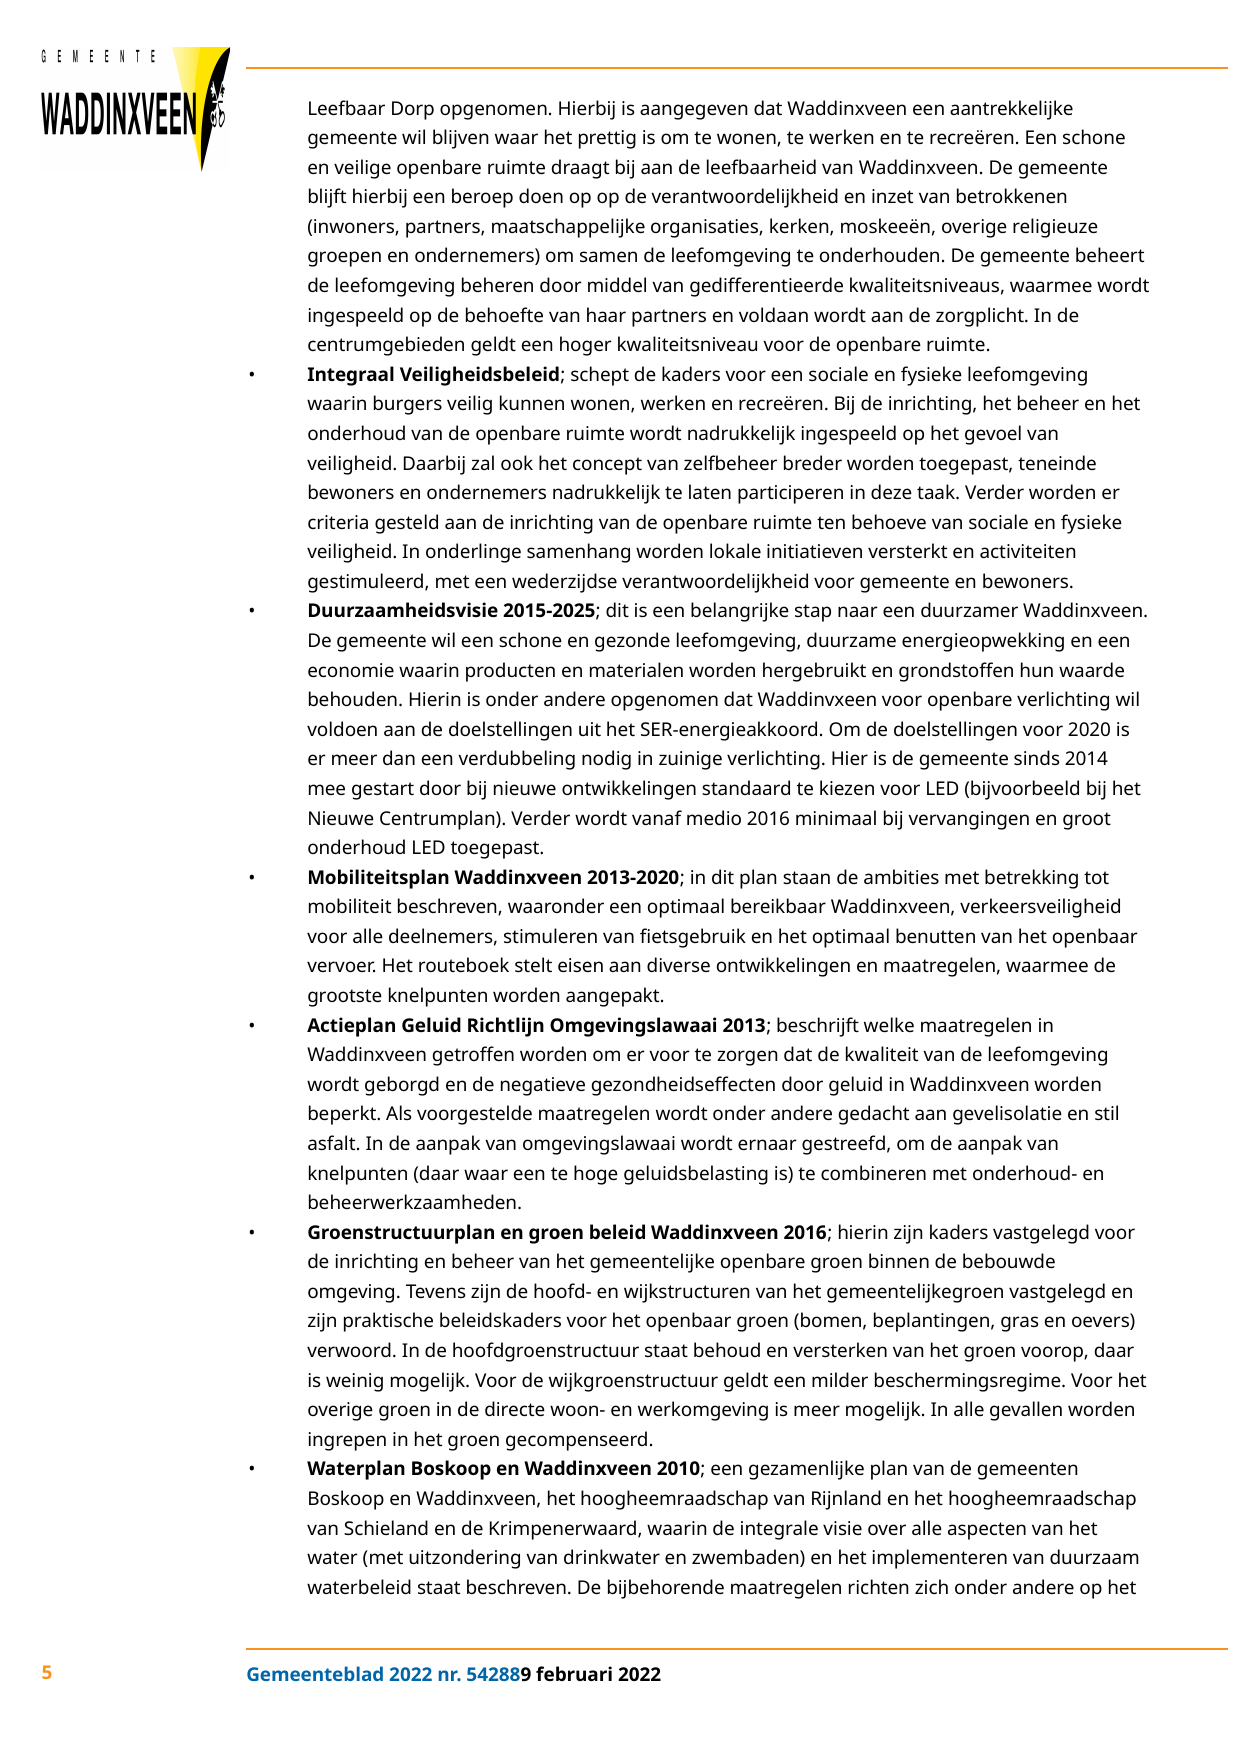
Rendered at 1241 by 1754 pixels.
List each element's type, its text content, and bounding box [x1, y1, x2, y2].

picture [41, 47, 231, 172]
list Waterplan Boskoop en Waddinxveen 2010; een gezamenlijke plan van de gemeenten Boskoop en Waddinxveen, het hoogheemraadschap van Rijnland en het hoogheemraadschap van Schieland en de Krimpenerwaard, waarin de integrale visie over alle aspecten van het water (met uitzondering van drinkwater en zwembaden) en het implementeren van duurzaam waterbeleid staat beschreven. De bijbehorende maatregelen richten zich onder andere op het [248, 1456, 1152, 1600]
list Groenstructuurplan en groen beleid Waddinxveen 2016; hierin zijn kaders vastgelegd voor de inrichting en beheer van het gemeentelijke openbare groen binnen de bebouwde omgeving. Tevens zijn de hoofd- en wijkstructuren van het gemeentelijkegroen vastgelegd en zijn praktische beleidskaders voor het openbaar groen (bomen, beplantingen, gras en oevers) verwoord. In de hoofdgroenstructuur staat behoud en versterken van het groen voorop, daar is weinig mogelijk. Voor de wijkgroenstructuur geldt een milder beschermingsregime. Voor het overige groen in de directe woon- en werkomgeving is meer mogelijk. In alle gevallen worden ingrepen in het groen gecompenseerd. [248, 1219, 1152, 1452]
list Leefbaar Dorp opgenomen. Hierbij is aangegeven dat Waddinxveen een aantrekkelijke gemeente wil blijven waar het prettig is om te wonen, te werken en te recreëren. Een schone en veilige openbare ruimte draagt bij aan de leefbaarheid van Waddinxveen. De gemeente blijft hierbij een beroep doen op op de verantwoordelijkheid en inzet van betrokkenen (inwoners, partners, maatschappelijke organisaties, kerken, moskeeën, overige religieuze groepen en ondernemers) om samen de leefomgeving te onderhouden. De gemeente beheert de leefomgeving beheren door middel van gedifferentieerde kwaliteitsniveaus, waarmee wordt ingespeeld op de behoefte van haar partners en voldaan wordt aan de zorgplicht. In de centrumgebieden geldt een hoger kwaliteitsniveau voor de openbare ruimte. [248, 95, 1152, 357]
list Actieplan Geluid Richtlijn Omgevingslawaai 2013; beschrijft welke maatregelen in Waddinxveen getroffen worden om er voor te zorgen dat de kwaliteit van de leefomgeving wordt geborgd en de negatieve gezondheidseffecten door geluid in Waddinxveen worden beperkt. Als voorgestelde maatregelen wordt onder andere gedacht aan gevelisolatie en stil asfalt. In de aanpak van omgevingslawaai wordt ernaar gestreefd, om de aanpak van knelpunten (daar waar een te hoge geluidsbelasting is) te combineren met onderhoud- en beheerwerkzaamheden. [248, 1012, 1152, 1215]
list Mobiliteitsplan Waddinxveen 2013-2020; in dit plan staan de ambities met betrekking tot mobiliteit beschreven, waaronder een optimaal bereikbaar Waddinxveen, verkeersveiligheid voor alle deelnemers, stimuleren van fietsgebruik en het optimaal benutten van het openbaar vervoer. Het routeboek stelt eisen aan diverse ontwikkelingen en maatregelen, waarmee de grootste knelpunten worden aangepakt. [248, 864, 1152, 1008]
list Duurzaamheidsvisie 2015-2025; dit is een belangrijke stap naar een duurzamer Waddinxveen. De gemeente wil een schone en gezonde leefomgeving, duurzame energieopwekking en een economie waarin producten en materialen worden hergebruikt en grondstoffen hun waarde behouden. Hierin is onder andere opgenomen dat Waddinvxeen voor openbare verlichting wil voldoen aan de doelstellingen uit het SER-energieakkoord. Om de doelstellingen voor 2020 is er meer dan een verdubbeling nodig in zuinige verlichting. Hier is de gemeente sinds 2014 mee gestart door bij nieuwe ontwikkelingen standaard te kiezen voor LED (bijvoorbeeld bij het Nieuwe Centrumplan). Verder wordt vanaf medio 2016 minimaal bij vervangingen en groot onderhoud LED toegepast. [248, 598, 1152, 860]
list Integraal Veiligheidsbeleid; schept de kaders voor een sociale en fysieke leefomgeving waarin burgers veilig kunnen wonen, werken en recreëren. Bij de inrichting, het beheer en het onderhoud van de openbare ruimte wordt nadrukkelijk ingespeeld op het gevoel van veiligheid. Daarbij zal ook het concept van zelfbeheer breder worden toegepast, teneinde bewoners en ondernemers nadrukkelijk te laten participeren in deze taak. Verder worden er criteria gesteld aan de inrichting van de openbare ruimte ten behoeve van sociale en fysieke veiligheid. In onderlinge samenhang worden lokale initiatieven versterkt en activiteiten gestimuleerd, met een wederzijdse verantwoordelijkheid voor gemeente en bewoners. [248, 361, 1152, 594]
